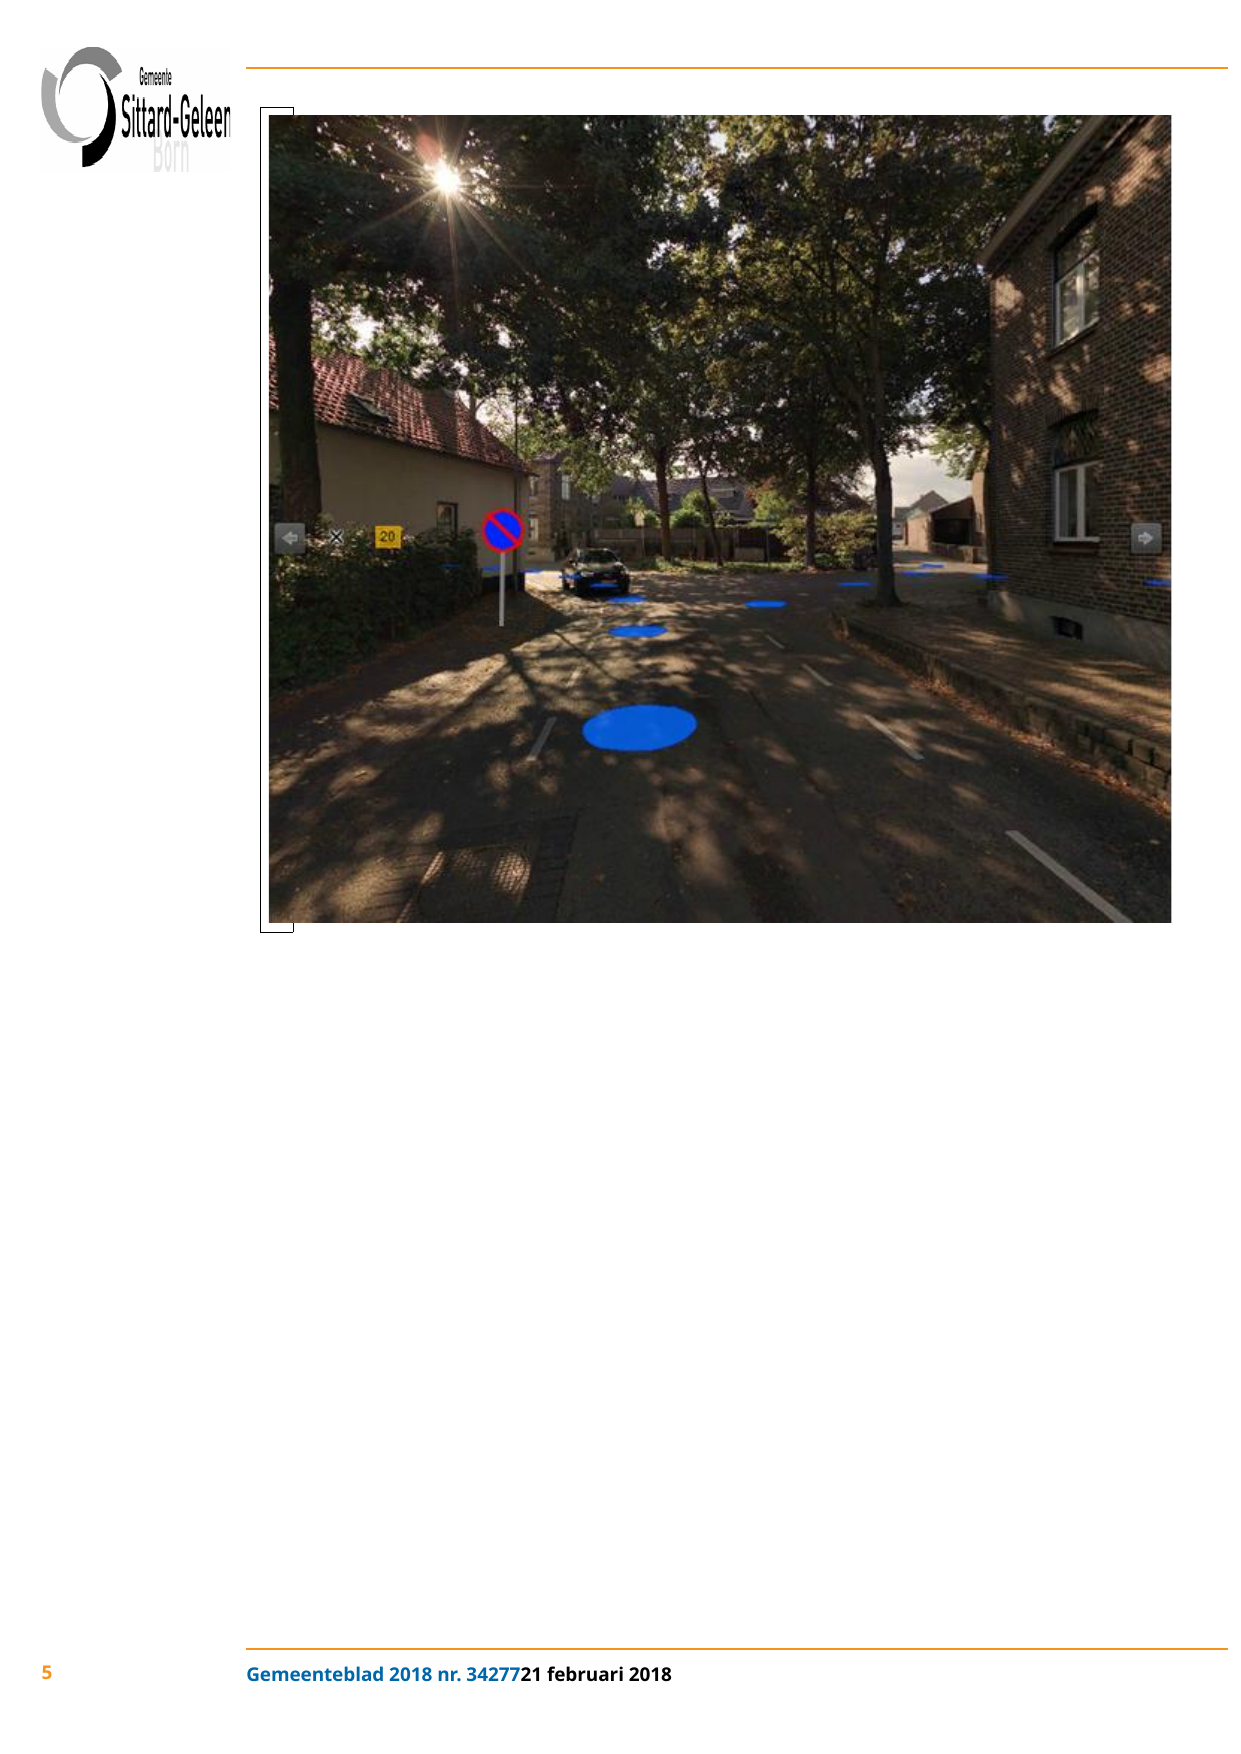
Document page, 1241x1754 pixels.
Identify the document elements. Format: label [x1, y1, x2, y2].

picture [268, 115, 1173, 923]
picture [41, 47, 231, 172]
